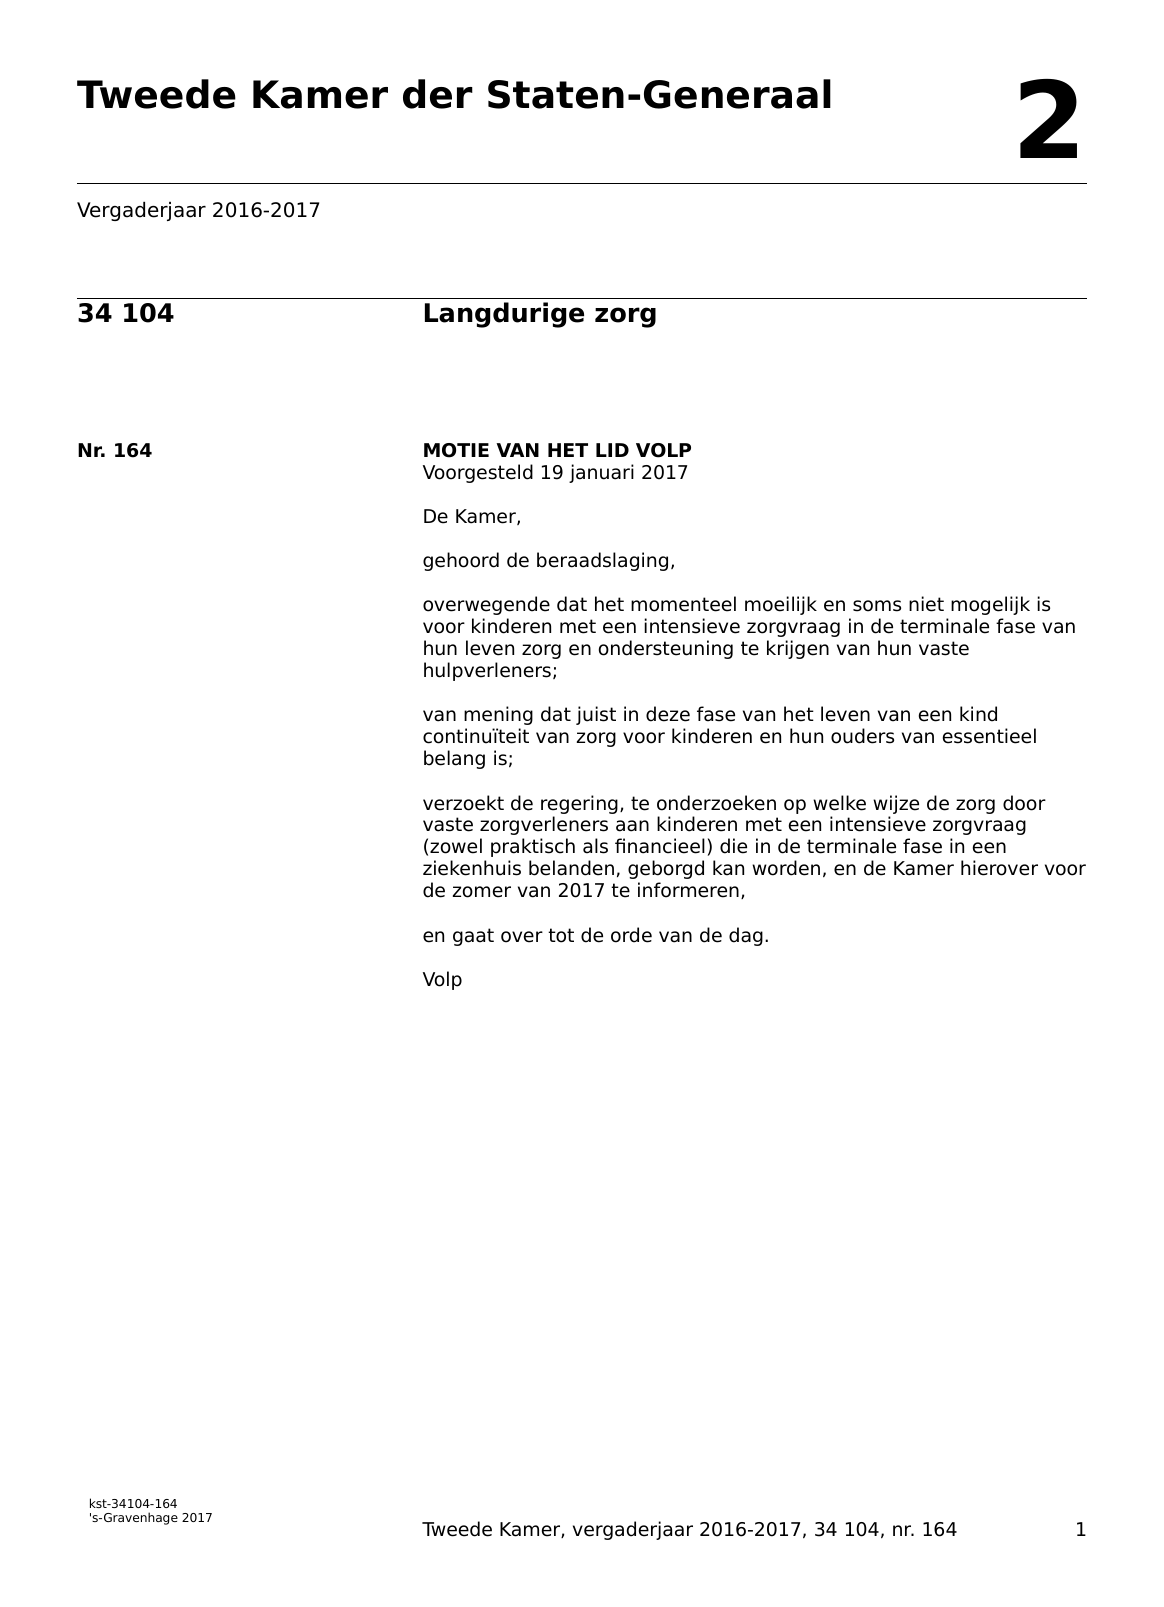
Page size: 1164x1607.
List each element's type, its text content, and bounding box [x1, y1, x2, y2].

text 's-Gravenhage 2017 [88, 1511, 323, 1525]
subtitle 34 104 Langdurige zorg [77, 299, 1087, 329]
text overwegende dat het momenteel moeilijk en soms niet mogelijk is voor kinderen met een intensieve zorgvraag in de terminale fase van hun leven zorg en ondersteuning te krijgen van hun vaste hulpverleners; [422, 594, 1087, 682]
subtitle Nr. 164 MOTIE VAN HET LID VOLP [77, 440, 1087, 462]
text kst-34104-164 [88, 1497, 323, 1511]
table_header Tweede Kamer der Staten-Generaal [77, 59, 886, 183]
text verzoekt de regering, te onderzoeken op welke wijze de zorg door vaste zorgverleners aan kinderen met een intensieve zorgvraag (zowel praktisch als financieel) die in de terminale fase in een ziekenhuis belanden, geborgd kan worden, en de Kamer hierover voor de zomer van 2017 te informeren, [422, 792, 1087, 902]
text gehoord de beraadslaging, [422, 550, 1087, 572]
table_cell Vergaderjaar 2016-2017 [77, 184, 1087, 298]
table_header 2 [886, 59, 1087, 183]
text Volp [422, 969, 1087, 991]
text De Kamer, [422, 506, 1087, 528]
text Voorgesteld 19 januari 2017 [422, 462, 1087, 484]
text van mening dat juist in deze fase van het leven van een kind continuïteit van zorg voor kinderen en hun ouders van essentieel belang is; [422, 704, 1087, 770]
text en gaat over tot de orde van de dag. [422, 924, 1087, 946]
